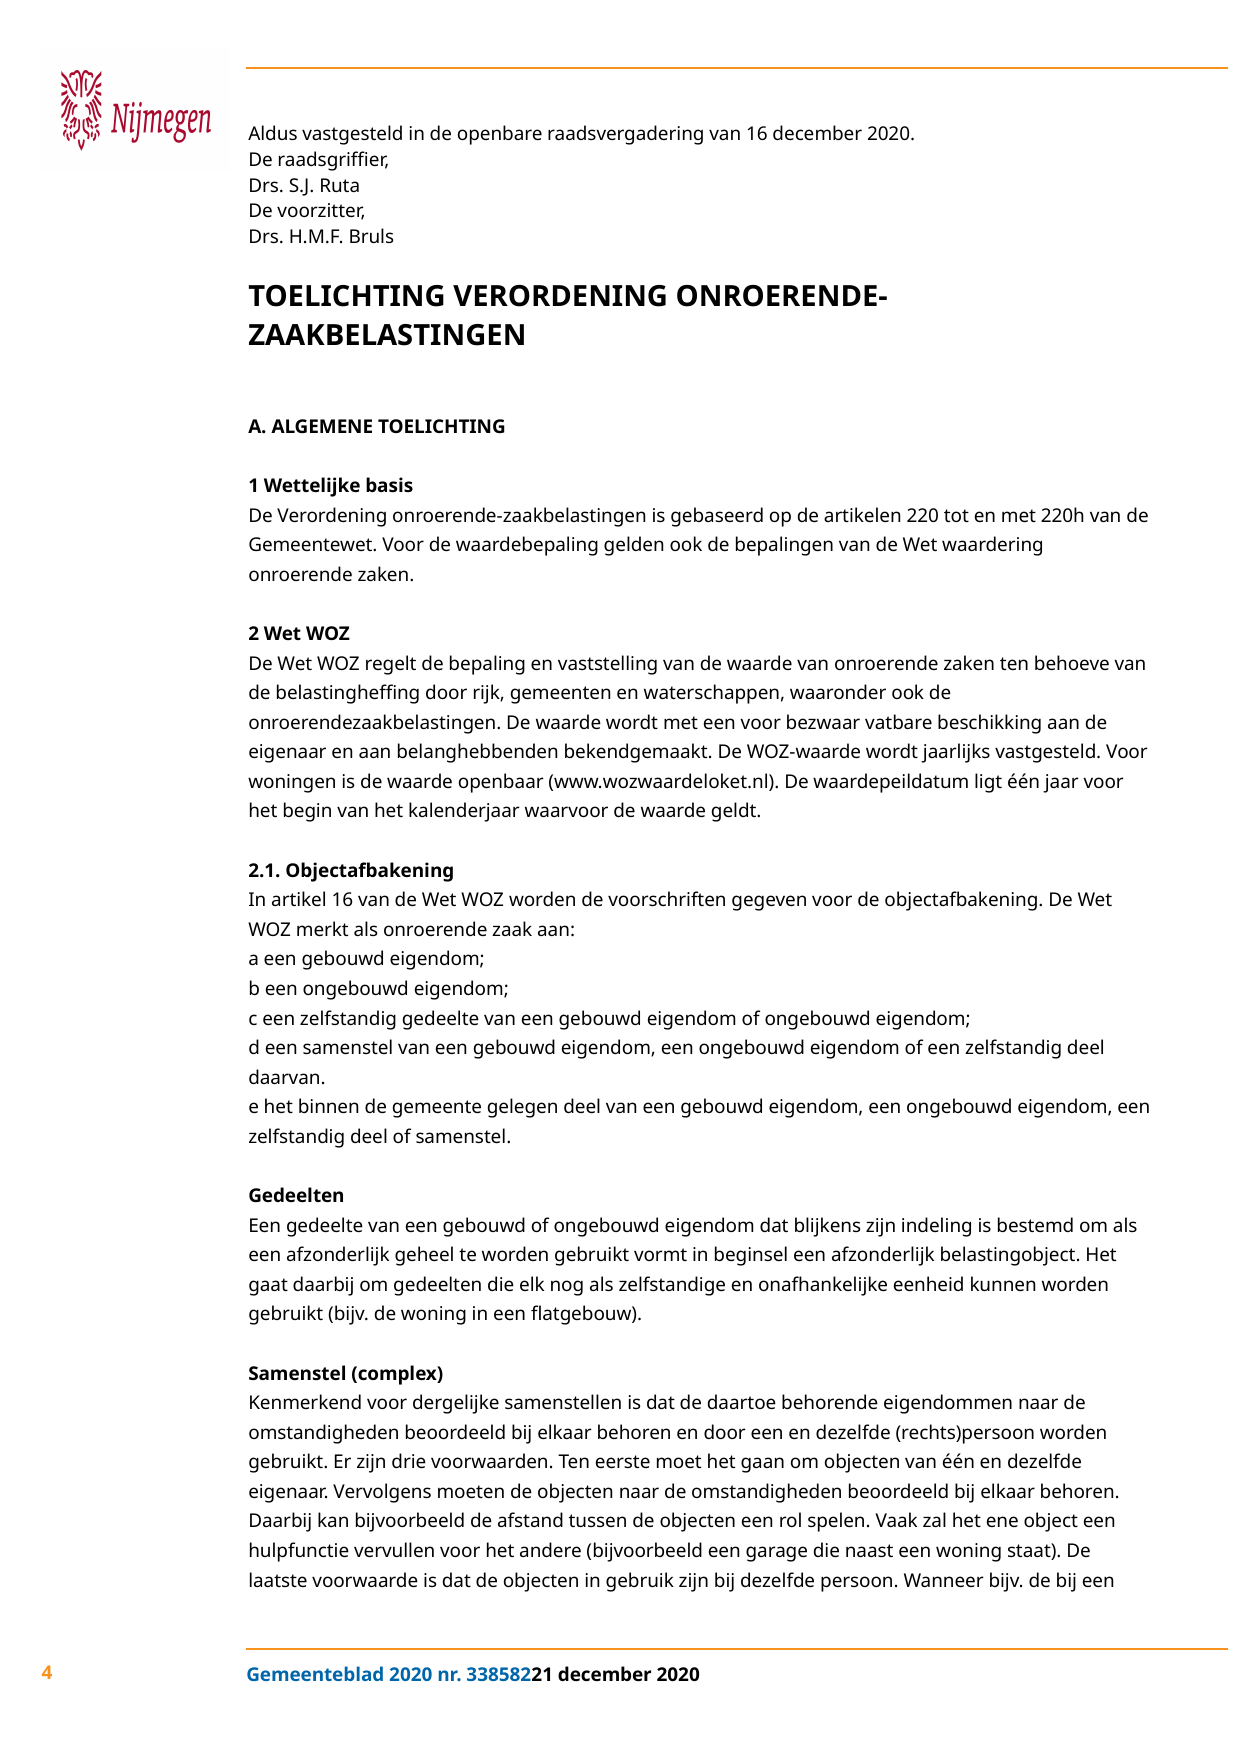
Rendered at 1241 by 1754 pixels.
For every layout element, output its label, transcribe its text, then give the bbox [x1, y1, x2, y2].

text 2.1. Objectafbakening [248, 857, 1152, 882]
text De Verordening onroerende-zaakbelastingen is gebaseerd op de artikelen 220 tot en met 220h van de Gemeentewet. Voor de waardebepaling gelden ook de bepalingen van de Wet waardering onroerende zaken. [248, 502, 1152, 587]
text Aldus vastgesteld in de openbare raadsvergadering van 16 december 2020. [248, 121, 1152, 146]
text Kenmerkend voor dergelijke samenstellen is dat de daartoe behorende eigendommen naar de omstandigheden beoordeeld bij elkaar behoren en door een en dezelfde (rechts)persoon worden gebruikt. Er zijn drie voorwaarden. Ten eerste moet het gaan om objecten van één en dezelfde eigenaar. Vervolgens moeten de objecten naar de omstandigheden beoordeeld bij elkaar behoren. Daarbij kan bijvoorbeeld de afstand tussen de objecten een rol spelen. Vaak zal het ene object een hulpfunctie vervullen voor het andere (bijvoorbeeld een garage die naast een woning staat). De laatste voorwaarde is dat de objecten in gebruik zijn bij dezelfde persoon. Wanneer bijv. de bij een [248, 1389, 1152, 1592]
text De voorzitter, [248, 198, 1152, 223]
text d een samenstel van een gebouwd eigendom, een ongebouwd eigendom of een zelfstandig deel daarvan. [248, 1034, 1152, 1089]
text Drs. H.M.F. Bruls [248, 223, 1152, 249]
text A. ALGEMENE TOELICHTING [248, 413, 1152, 439]
text c een zelfstandig gedeelte van een gebouwd eigendom of ongebouwd eigendom; [248, 1005, 1152, 1030]
text Drs. S.J. Ruta [248, 172, 1152, 198]
text De raadsgriffier, [248, 146, 1152, 172]
text 2 Wet WOZ [248, 620, 1152, 646]
text 1 Wettelijke basis [248, 472, 1152, 498]
text b een ongebouwd eigendom; [248, 975, 1152, 1001]
text Samenstel (complex) [248, 1360, 1152, 1385]
text Gedeelten [248, 1182, 1152, 1208]
text In artikel 16 van de Wet WOZ worden de voorschriften gegeven voor de objectafbakening. De Wet WOZ merkt als onroerende zaak aan: [248, 886, 1152, 942]
text TOELICHTING VERORDENING ONROERENDE-ZAAKBELASTINGEN [248, 275, 1152, 354]
text Een gedeelte van een gebouwd of ongebouwd eigendom dat blijkens zijn indeling is bestemd om als een afzonderlijk geheel te worden gebruikt vormt in beginsel een afzonderlijk belastingobject. Het gaat daarbij om gedeelten die elk nog als zelfstandige en onafhankelijke eenheid kunnen worden gebruikt (bijv. de woning in een flatgebouw). [248, 1212, 1152, 1326]
picture [41, 47, 231, 172]
text a een gebouwd eigendom; [248, 946, 1152, 971]
text e het binnen de gemeente gelegen deel van een gebouwd eigendom, een ongebouwd eigendom, een zelfstandig deel of samenstel. [248, 1093, 1152, 1149]
text De Wet WOZ regelt de bepaling en vaststelling van de waarde van onroerende zaken ten behoeve van de belastingheffing door rijk, gemeenten en waterschappen, waaronder ook de onroerendezaakbelastingen. De waarde wordt met een voor bezwaar vatbare beschikking aan de eigenaar en aan belanghebbenden bekendgemaakt. De WOZ-waarde wordt jaarlijks vastgesteld. Voor woningen is de waarde openbaar (www.wozwaardeloket.nl). De waardepeildatum ligt één jaar voor het begin van het kalenderjaar waarvoor de waarde geldt. [248, 650, 1152, 823]
